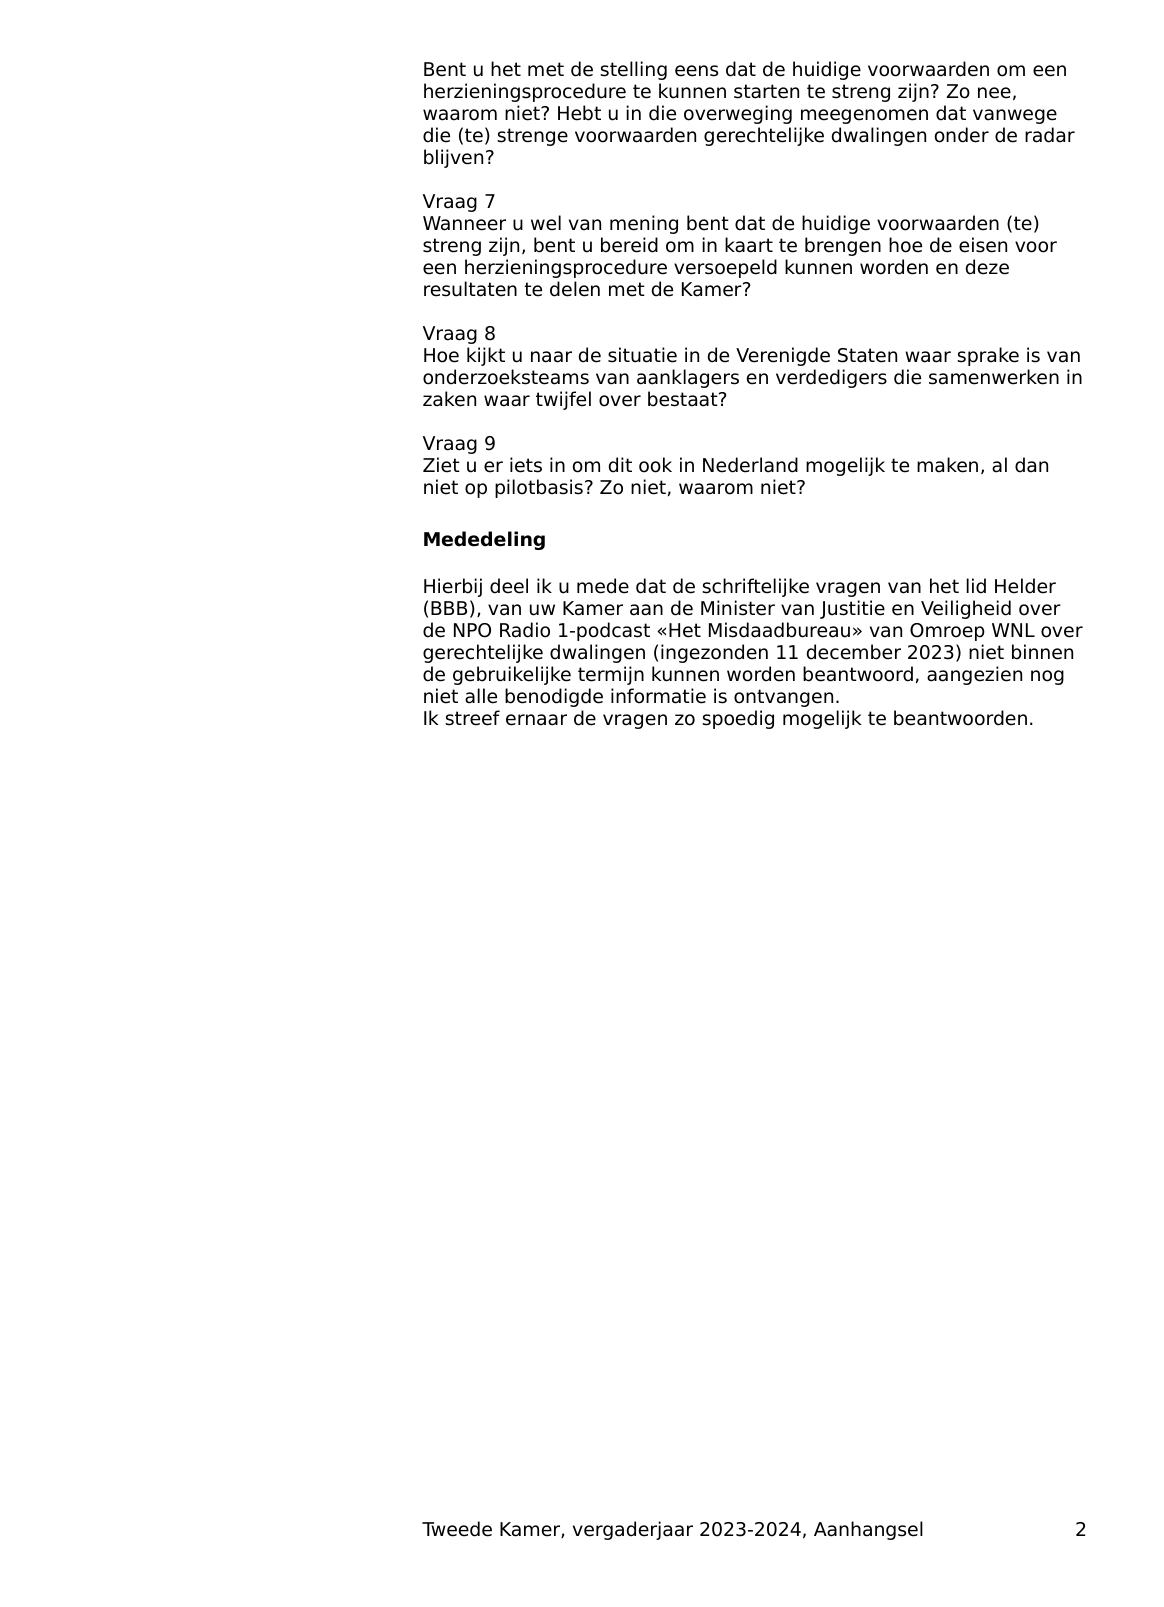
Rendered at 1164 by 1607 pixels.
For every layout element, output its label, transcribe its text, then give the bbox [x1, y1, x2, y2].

text Vraag 8 [422, 323, 1087, 345]
subtitle Mededeling [422, 529, 1087, 551]
text Ik streef ernaar de vragen zo spoedig mogelijk te beantwoorden. [422, 708, 1087, 730]
text Bent u het met de stelling eens dat de huidige voorwaarden om een herzieningsprocedure te kunnen starten te streng zijn? Zo nee, waarom niet? Hebt u in die overweging meegenomen dat vanwege die (te) strenge voorwaarden gerechtelijke dwalingen onder de radar blijven? [422, 59, 1087, 169]
text Hoe kijkt u naar de situatie in de Verenigde Staten waar sprake is van onderzoeksteams van aanklagers en verdedigers die samenwerken in zaken waar twijfel over bestaat? [422, 345, 1087, 411]
text Vraag 7 [422, 191, 1087, 213]
text Ziet u er iets in om dit ook in Nederland mogelijk te maken, al dan niet op pilotbasis? Zo niet, waarom niet? [422, 455, 1087, 499]
text Vraag 9 [422, 433, 1087, 455]
text Wanneer u wel van mening bent dat de huidige voorwaarden (te) streng zijn, bent u bereid om in kaart te brengen hoe de eisen voor een herzieningsprocedure versoepeld kunnen worden en deze resultaten te delen met de Kamer? [422, 213, 1087, 301]
text Hierbij deel ik u mede dat de schriftelijke vragen van het lid Helder (BBB), van uw Kamer aan de Minister van Justitie en Veiligheid over de NPO Radio 1-podcast «Het Misdaadbureau» van Omroep WNL over gerechtelijke dwalingen (ingezonden 11 december 2023) niet binnen de gebruikelijke termijn kunnen worden beantwoord, aangezien nog niet alle benodigde informatie is ontvangen. [422, 576, 1087, 708]
